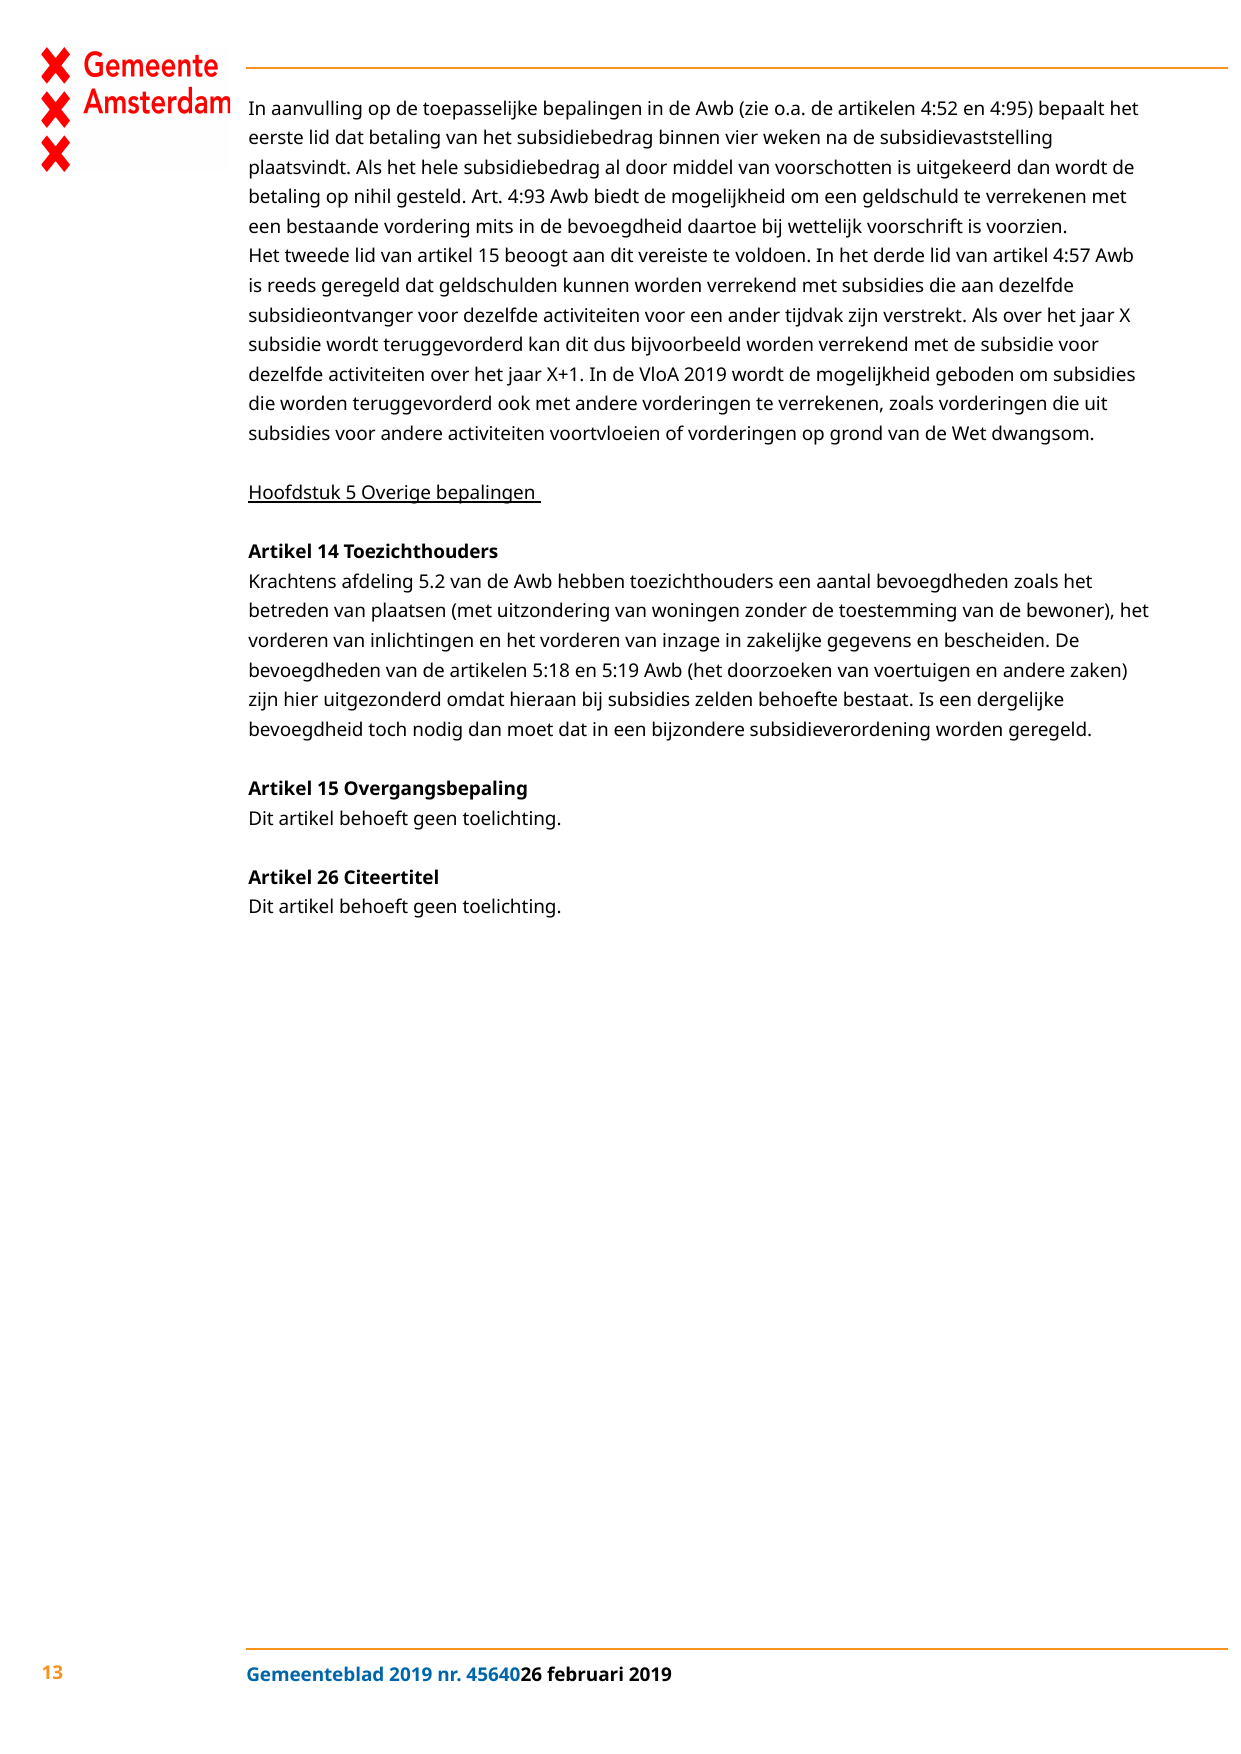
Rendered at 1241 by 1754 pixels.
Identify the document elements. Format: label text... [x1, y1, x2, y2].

text Hoofdstuk 5 Overige bepalingen [248, 479, 1152, 505]
text Krachtens afdeling 5.2 van de Awb hebben toezichthouders een aantal bevoegdheden zoals het betreden van plaatsen (met uitzondering van woningen zonder de toestemming van de bewoner), het vorderen van inlichtingen en het vorderen van inzage in zakelijke gegevens en bescheiden. De bevoegdheden van de artikelen 5:18 en 5:19 Awb (het doorzoeken van voertuigen en andere zaken) zijn hier uitgezonderd omdat hieraan bij subsidies zelden behoefte bestaat. Is een dergelijke bevoegdheid toch nodig dan moet dat in een bijzondere subsidieverordening worden geregeld. [248, 568, 1152, 742]
picture [41, 47, 231, 172]
text Dit artikel behoeft geen toelichting. [248, 893, 1152, 919]
text Artikel 26 Citeertitel [248, 864, 1152, 890]
text Het tweede lid van artikel 15 beoogt aan dit vereiste te voldoen. In het derde lid van artikel 4:57 Awb is reeds geregeld dat geldschulden kunnen worden verrekend met subsidies die aan dezelfde subsidieontvanger voor dezelfde activiteiten voor een ander tijdvak zijn verstrekt. Als over het jaar X subsidie wordt teruggevorderd kan dit dus bijvoorbeeld worden verrekend met de subsidie voor dezelfde activiteiten over het jaar X+1. In de VloA 2019 wordt de mogelijkheid geboden om subsidies die worden teruggevorderd ook met andere vorderingen te verrekenen, zoals vorderingen die uit subsidies voor andere activiteiten voortvloeien of vorderingen op grond van de Wet dwangsom. [248, 243, 1152, 446]
text Artikel 14 Toezichthouders [248, 538, 1152, 564]
text Dit artikel behoeft geen toelichting. [248, 805, 1152, 831]
text In aanvulling op de toepasselijke bepalingen in de Awb (zie o.a. de artikelen 4:52 en 4:95) bepaalt het eerste lid dat betaling van het subsidiebedrag binnen vier weken na de subsidievaststelling plaatsvindt. Als het hele subsidiebedrag al door middel van voorschotten is uitgekeerd dan wordt de betaling op nihil gesteld. Art. 4:93 Awb biedt de mogelijkheid om een geldschuld te verrekenen met een bestaande vordering mits in de bevoegdheid daartoe bij wettelijk voorschrift is voorzien. [248, 95, 1152, 239]
text Artikel 15 Overgangsbepaling [248, 775, 1152, 801]
